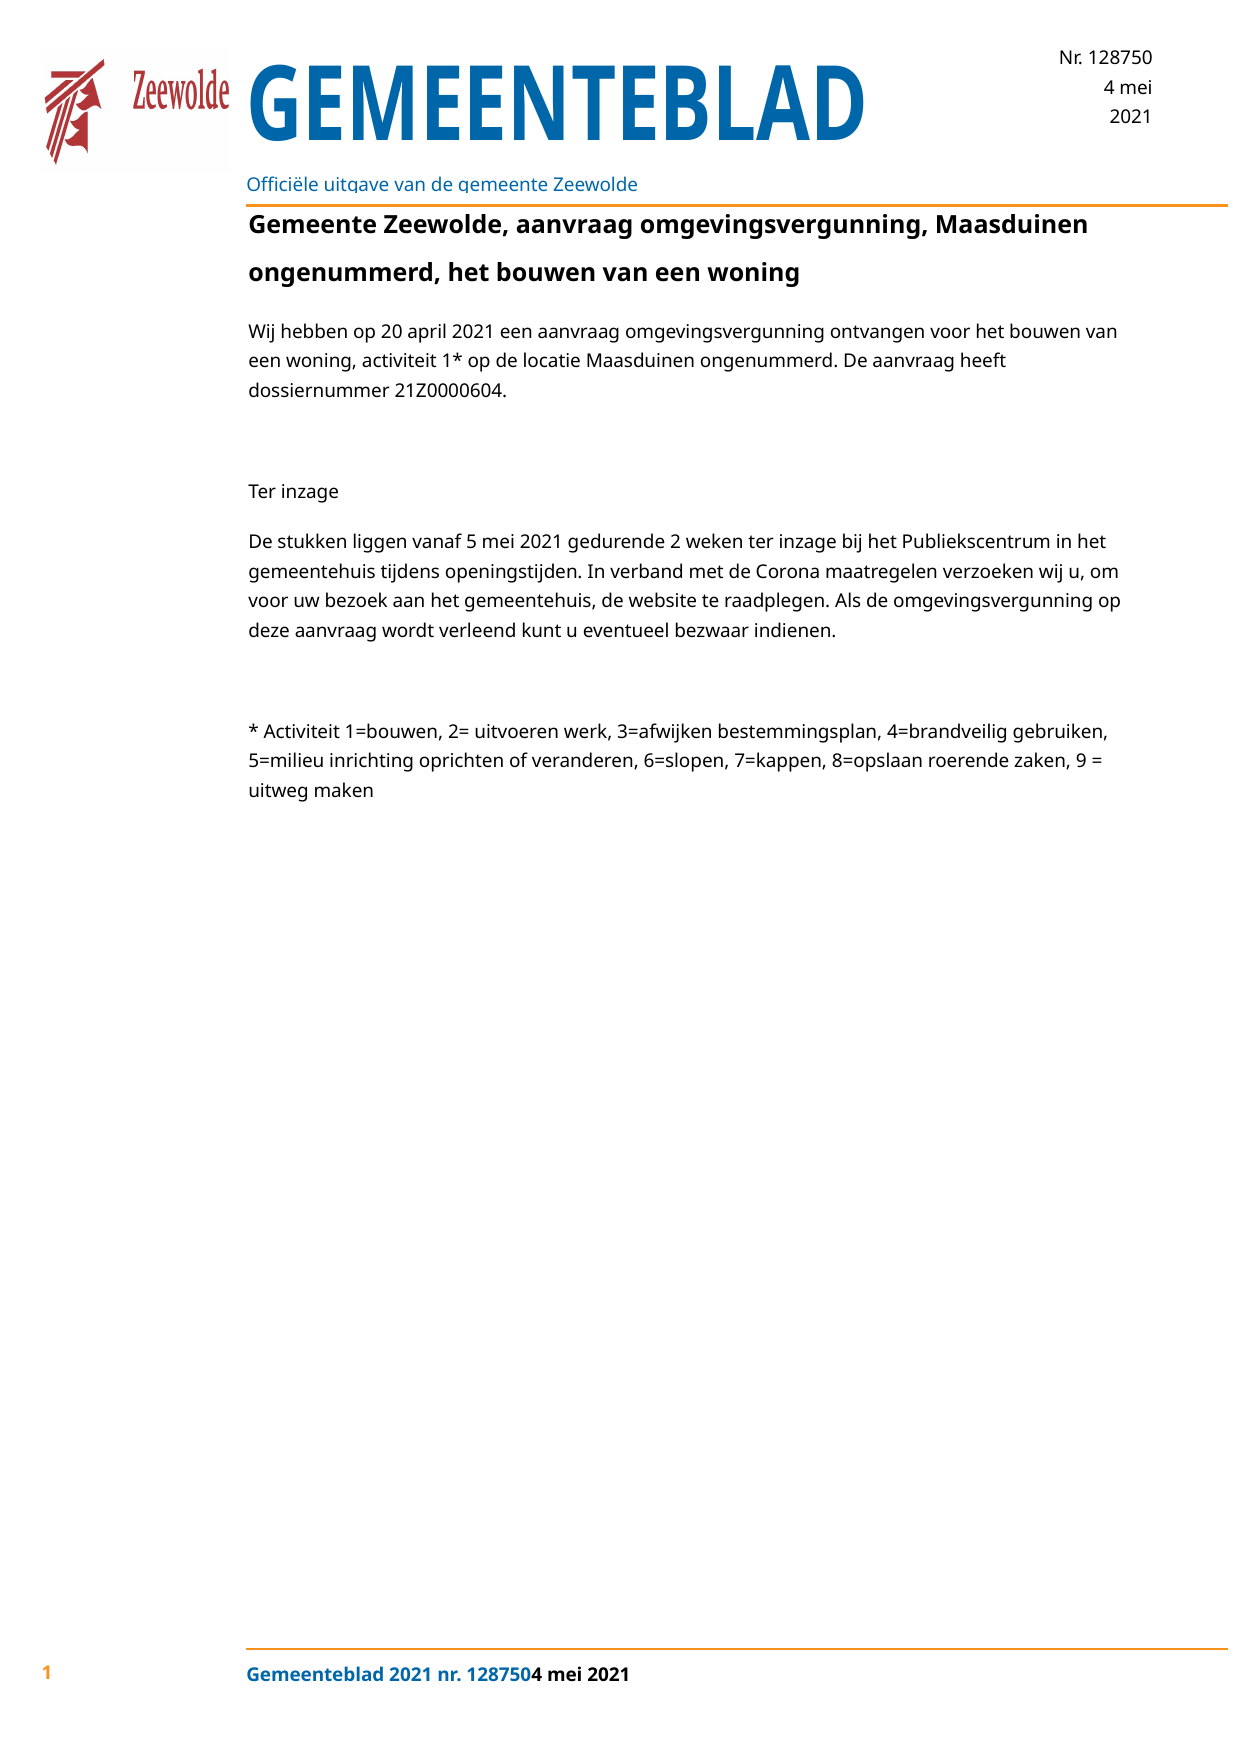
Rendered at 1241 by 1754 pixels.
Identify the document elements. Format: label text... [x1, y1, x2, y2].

text Ter inzage [248, 478, 1152, 504]
picture [41, 47, 231, 172]
text Wij hebben op 20 april 2021 een aanvraag omgevingsvergunning ontvangen voor het bouwen van een woning, activiteit 1* op de locatie Maasduinen ongenummerd. De aanvraag heeft dossiernummer 21Z0000604. [248, 318, 1152, 403]
text Gemeente Zeewolde, aanvraag omgevingsvergunning, Maasduinen ongenummerd, het bouwen van een woning [248, 207, 1152, 288]
text De stukken liggen vanaf 5 mei 2021 gedurende 2 weken ter inzage bij het Publiekscentrum in het gemeentehuis tijdens openingstijden. In verband met de Corona maatregelen verzoeken wij u, om voor uw bezoek aan het gemeentehuis, de website te raadplegen. Als de omgevingsvergunning op deze aanvraag wordt verleend kunt u eventueel bezwaar indienen. [248, 528, 1152, 643]
text * Activiteit 1=bouwen, 2= uitvoeren werk, 3=afwijken bestemmingsplan, 4=brandveilig gebruiken, 5=milieu inrichting oprichten of veranderen, 6=slopen, 7=kappen, 8=opslaan roerende zaken, 9 = uitweg maken [248, 718, 1152, 803]
